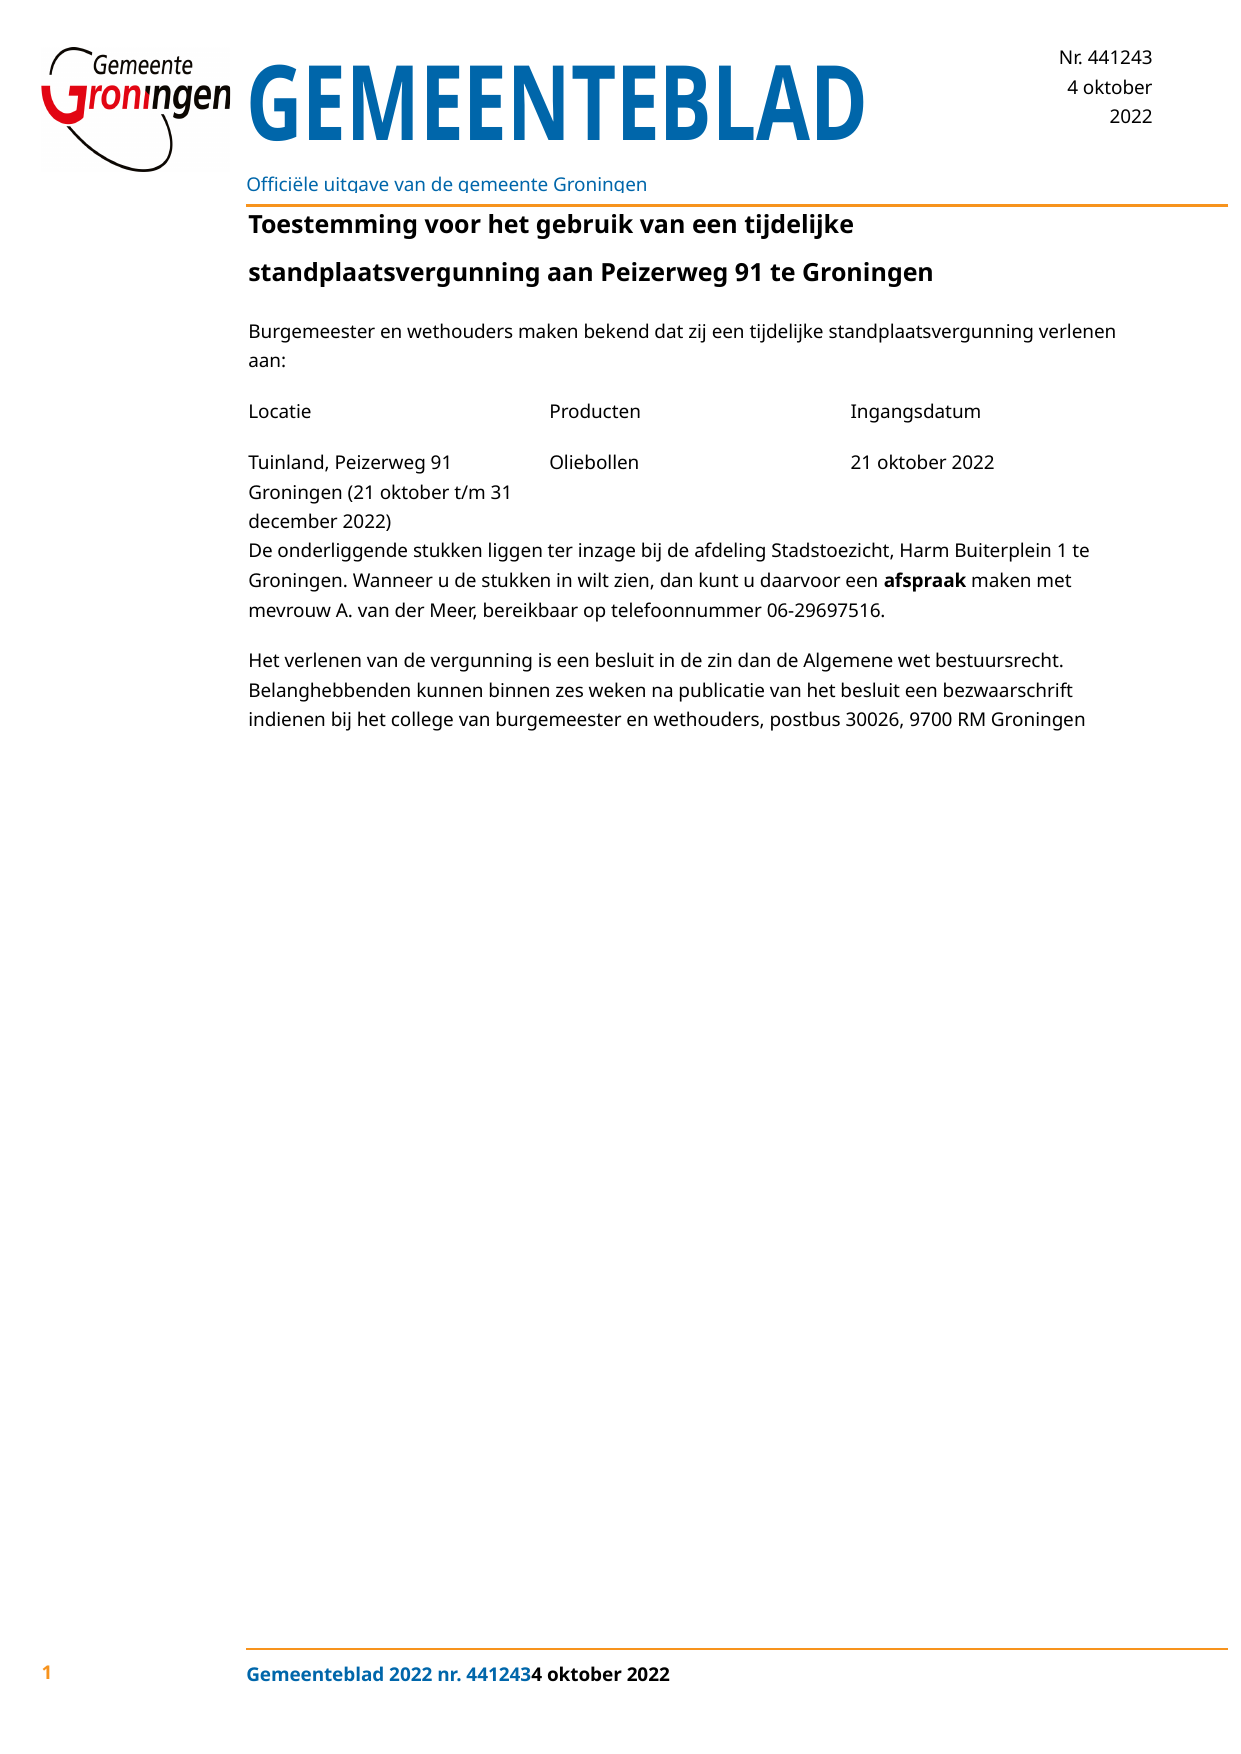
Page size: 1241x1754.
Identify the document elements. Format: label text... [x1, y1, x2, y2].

text Het verlenen van de vergunning is een besluit in de zin dan de Algemene wet bestuursrecht. Belanghebbenden kunnen binnen zes weken na publicatie van het besluit een bezwaarschrift indienen bij het college van burgemeester en wethouders, postbus 30026, 9700 RM Groningen [248, 647, 1152, 732]
table_cell Tuinland, Peizerweg 91 Groningen (21 oktober t/m 31 december 2022) [248, 450, 549, 534]
table_header Ingangsdatum [850, 398, 1152, 424]
table_cell [850, 424, 1152, 449]
table_cell Oliebollen [549, 450, 850, 534]
table_cell [248, 424, 549, 449]
table_cell [549, 424, 850, 449]
table_header Locatie [248, 398, 549, 424]
table_cell 21 oktober 2022 [850, 450, 1152, 534]
picture [41, 47, 231, 172]
text Toestemming voor het gebruik van een tijdelijke standplaatsvergunning aan Peizerweg 91 te Groningen [248, 207, 1152, 288]
table_header Producten [549, 398, 850, 424]
text Burgemeester en wethouders maken bekend dat zij een tijdelijke standplaatsvergunning verlenen aan: [248, 318, 1152, 373]
text De onderliggende stukken liggen ter inzage bij de afdeling Stadstoezicht, Harm Buiterplein 1 te Groningen. Wanneer u de stukken in wilt zien, dan kunt u daarvoor een afspraak maken met mevrouw A. van der Meer, bereikbaar op telefoonnummer 06-29697516. [248, 538, 1152, 622]
